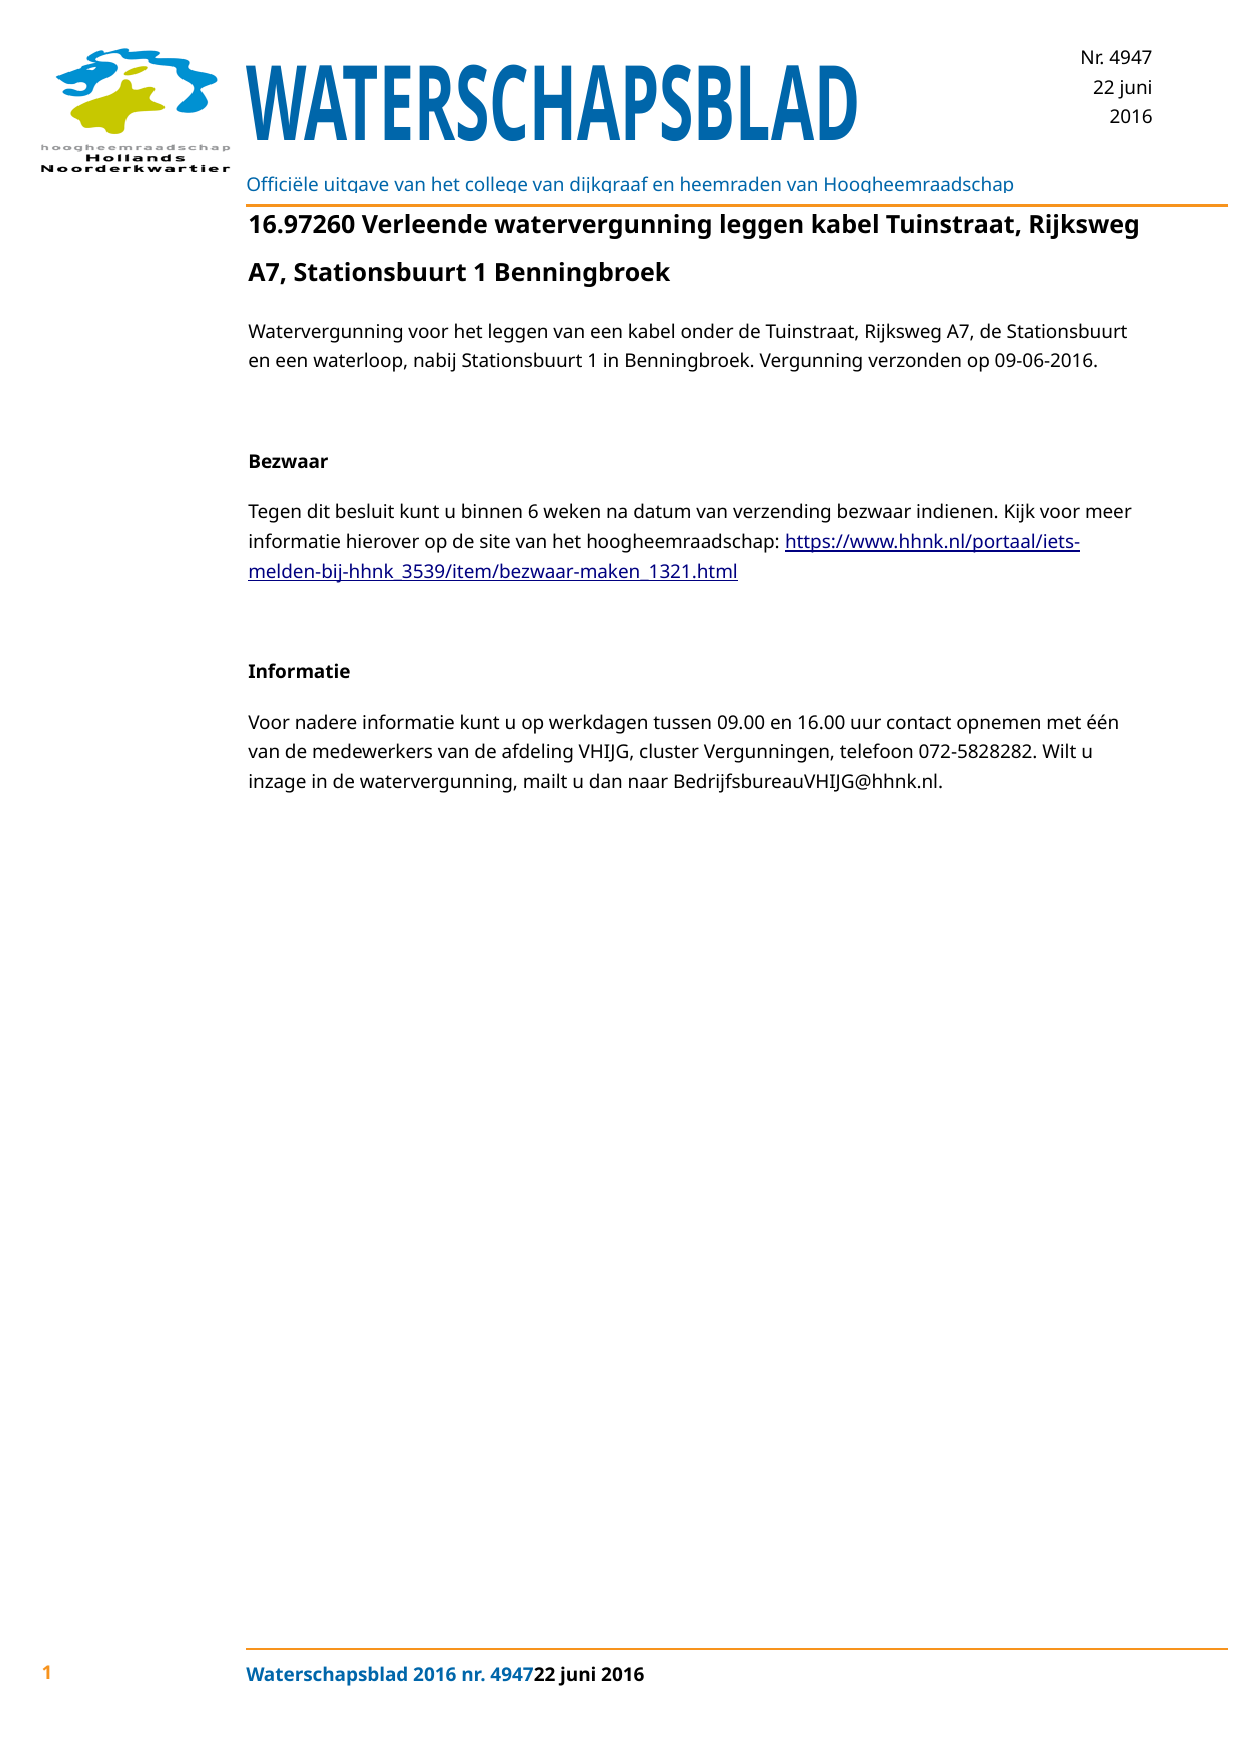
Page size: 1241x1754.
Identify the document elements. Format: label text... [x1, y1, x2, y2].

text Voor nadere informatie kunt u op werkdagen tussen 09.00 en 16.00 uur contact opnemen met één van de medewerkers van de afdeling VHIJG, cluster Vergunningen, telefoon 072-5828282. Wilt u inzage in de watervergunning, mailt u dan naar BedrijfsbureauVHIJG@hhnk.nl. [248, 709, 1152, 794]
text Informatie [248, 659, 1152, 684]
text Tegen dit besluit kunt u binnen 6 weken na datum van verzending bezwaar indienen. Kijk voor meer informatie hierover op de site van het hoogheemraadschap: https://www.hhnk.nl/portaal/iets-melden-bij-hhnk_3539/item/bezwaar-maken_1321.html [248, 499, 1152, 584]
text 16.97260 Verleende watervergunning leggen kabel Tuinstraat, Rijksweg A7, Stationsbuurt 1 Benningbroek [248, 207, 1152, 288]
picture [41, 47, 231, 172]
text Watervergunning voor het leggen van een kabel onder de Tuinstraat, Rijksweg A7, de Stationsbuurt en een waterloop, nabij Stationsbuurt 1 in Benningbroek. Vergunning verzonden op 09-06-2016. [248, 318, 1152, 373]
text Bezwaar [248, 448, 1152, 474]
